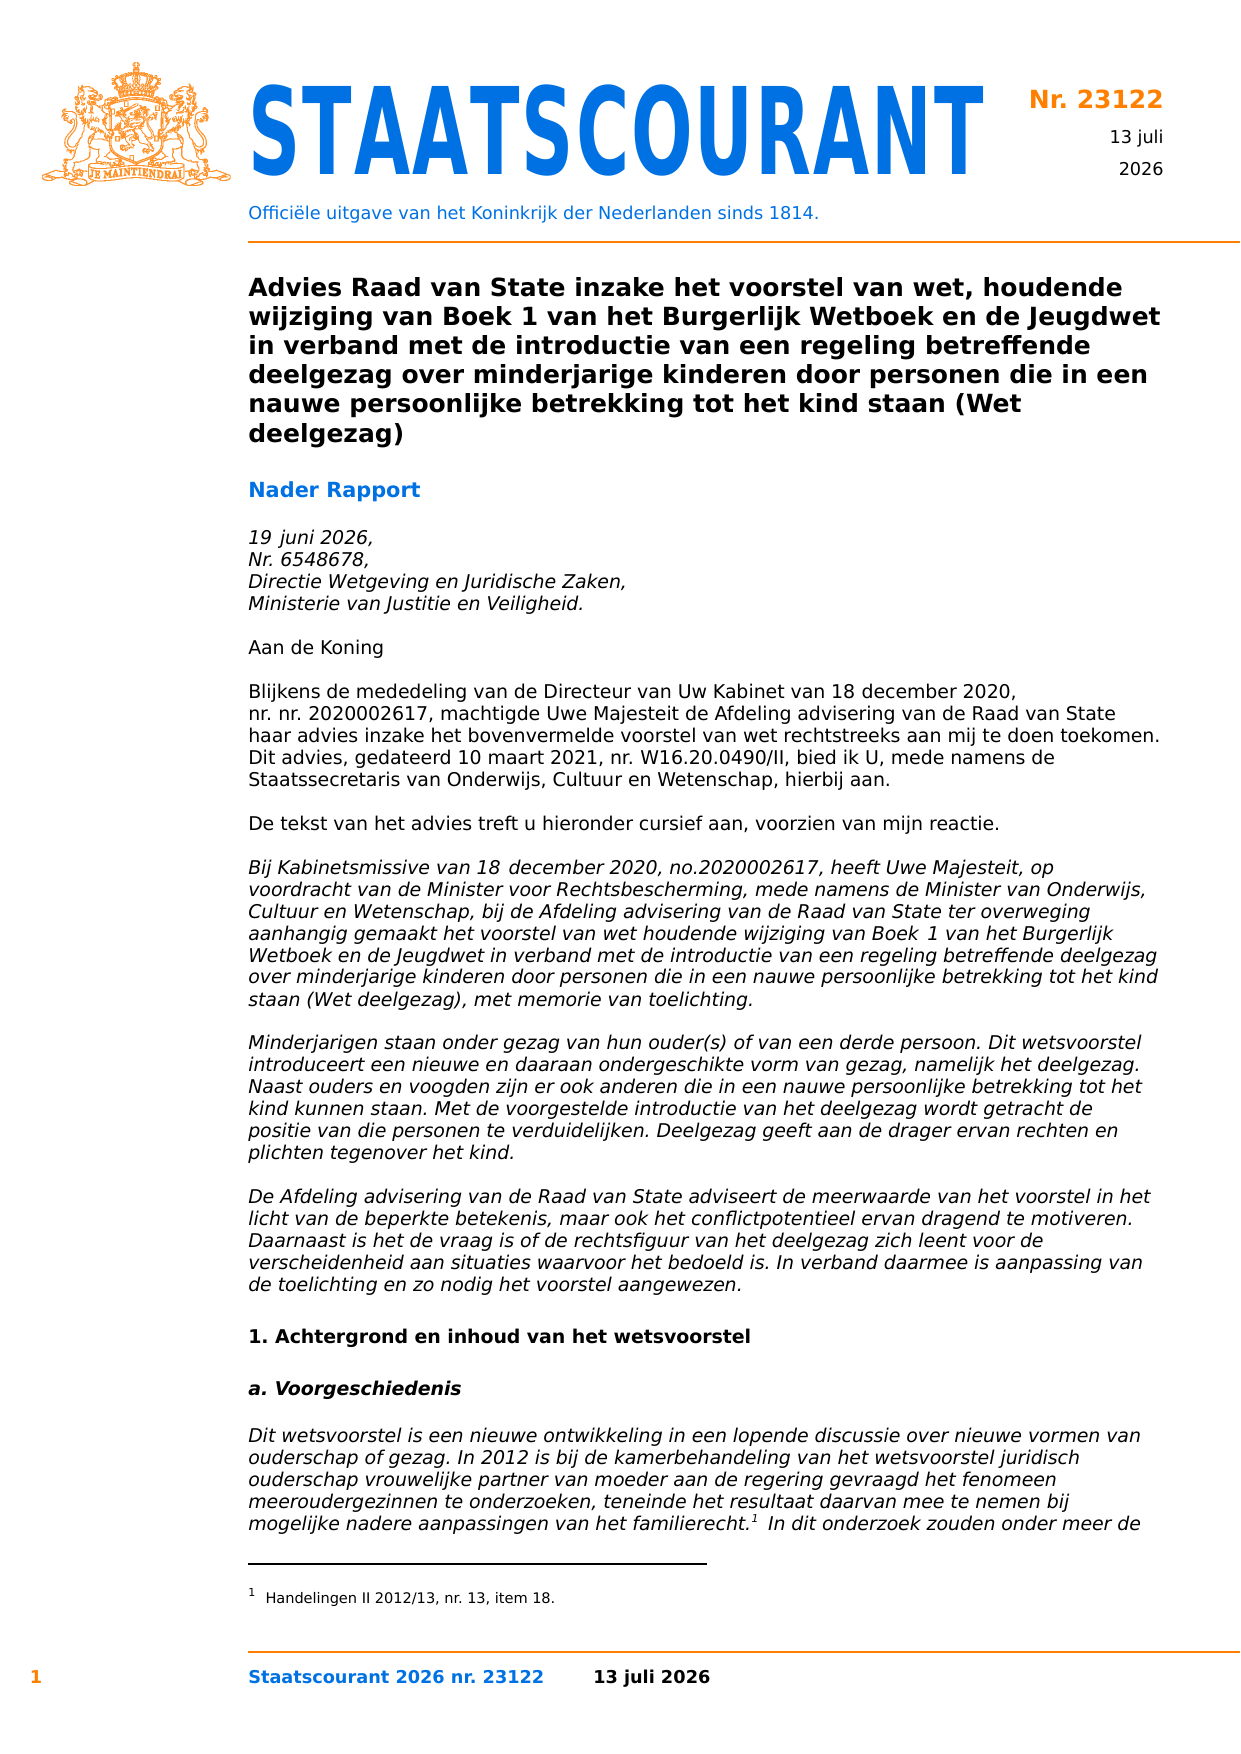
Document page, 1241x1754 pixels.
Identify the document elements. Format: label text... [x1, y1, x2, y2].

table_cell 13 juli [998, 121, 1240, 153]
table_cell Officiële uitgave van het Koninkrijk der Nederlanden sinds 1814. [248, 203, 1240, 241]
text Ministerie van Justitie en Veiligheid. [248, 593, 1163, 615]
text 19 juni 2026, [248, 527, 1163, 549]
subtitle Nader Rapport [248, 478, 1163, 502]
text Nr. 6548678, [248, 549, 1163, 571]
text Directie Wetgeving en Juridische Zaken, [248, 571, 1163, 593]
table_header Nr. 23122 [998, 62, 1240, 121]
subtitle a. Voorgeschiedenis [248, 1378, 1163, 1400]
text Bij Kabinetsmissive van 18 december 2020, no.2020002617, heeft Uwe Majesteit, op voordracht van de Minister voor Rechtsbescherming, mede namens de Minister van Onderwijs, Cultuur en Wetenschap, bij de Afdeling advisering van de Raad van State ter overweging aanhangig gemaakt het voorstel van wet houdende wijziging van Boek 1 van het Burgerlijk Wetboek en de Jeugdwet in verband met de introductie van een regeling betreffende deelgezag over minderjarige kinderen door personen die in een nauwe persoonlijke betrekking tot het kind staan (Wet deelgezag), met memorie van toelichting. [248, 857, 1163, 1010]
picture [41, 62, 231, 186]
subtitle 1. Achtergrond en inhoud van het wetsvoorstel [248, 1326, 1163, 1348]
text Aan de Koning [248, 637, 1163, 659]
subtitle Advies Raad van State inzake het voorstel van wet, houdende wijziging van Boek 1 van het Burgerlijk Wetboek en de Jeugdwet in verband met de introductie van een regeling betreffende deelgezag over minderjarige kinderen door personen die in een nauwe persoonlijke betrekking tot het kind staan (Wet deelgezag) [248, 273, 1163, 448]
table_cell 2026 [998, 153, 1240, 203]
table_header STAATSCOURANT [248, 62, 998, 203]
table_header [25, 62, 248, 241]
text Blijkens de mededeling van de Directeur van Uw Kabinet van 18 december 2020, nr. nr. 2020002617, machtigde Uwe Majesteit de Afdeling advisering van de Raad van State haar advies inzake het bovenvermelde voorstel van wet rechtstreeks aan mij te doen toekomen. Dit advies, gedateerd 10 maart 2021, nr. W16.20.0490/II, bied ik U, mede namens de Staatssecretaris van Onderwijs, Cultuur en Wetenschap, hierbij aan. [248, 681, 1163, 791]
text Minderjarigen staan onder gezag van hun ouder(s) of van een derde persoon. Dit wetsvoorstel introduceert een nieuwe en daaraan ondergeschikte vorm van gezag, namelijk het deelgezag. Naast ouders en voogden zijn er ook anderen die in een nauwe persoonlijke betrekking tot het kind kunnen staan. Met de voorgestelde introductie van het deelgezag wordt getracht de positie van die personen te verduidelijken. Deelgezag geeft aan de drager ervan rechten en plichten tegenover het kind. [248, 1032, 1163, 1164]
text De Afdeling advisering van de Raad van State adviseert de meerwaarde van het voorstel in het licht van de beperkte betekenis, maar ook het conflictpotentieel ervan dragend te motiveren. Daarnaast is het de vraag is of de rechtsfiguur van het deelgezag zich leent voor de verscheidenheid aan situaties waarvoor het bedoeld is. In verband daarmee is aanpassing van de toelichting en zo nodig het voorstel aangewezen. [248, 1186, 1163, 1296]
text Handelingen II 2012/13, nr. 13, item 18. [248, 1586, 1163, 1608]
text Dit wetsvoorstel is een nieuwe ontwikkeling in een lopende discussie over nieuwe vormen van ouderschap of gezag. In 2012 is bij de kamerbehandeling van het wetsvoorstel juridisch ouderschap vrouwelijke partner van moeder aan de regering gevraagd het fenomeen meeroudergezinnen te onderzoeken, teneinde het resultaat daarvan mee te nemen bij mogelijke nadere aanpassingen van het familierecht. In dit onderzoek zouden onder meer de [248, 1425, 1163, 1535]
text De tekst van het advies treft u hieronder cursief aan, voorzien van mijn reactie. [248, 813, 1163, 835]
